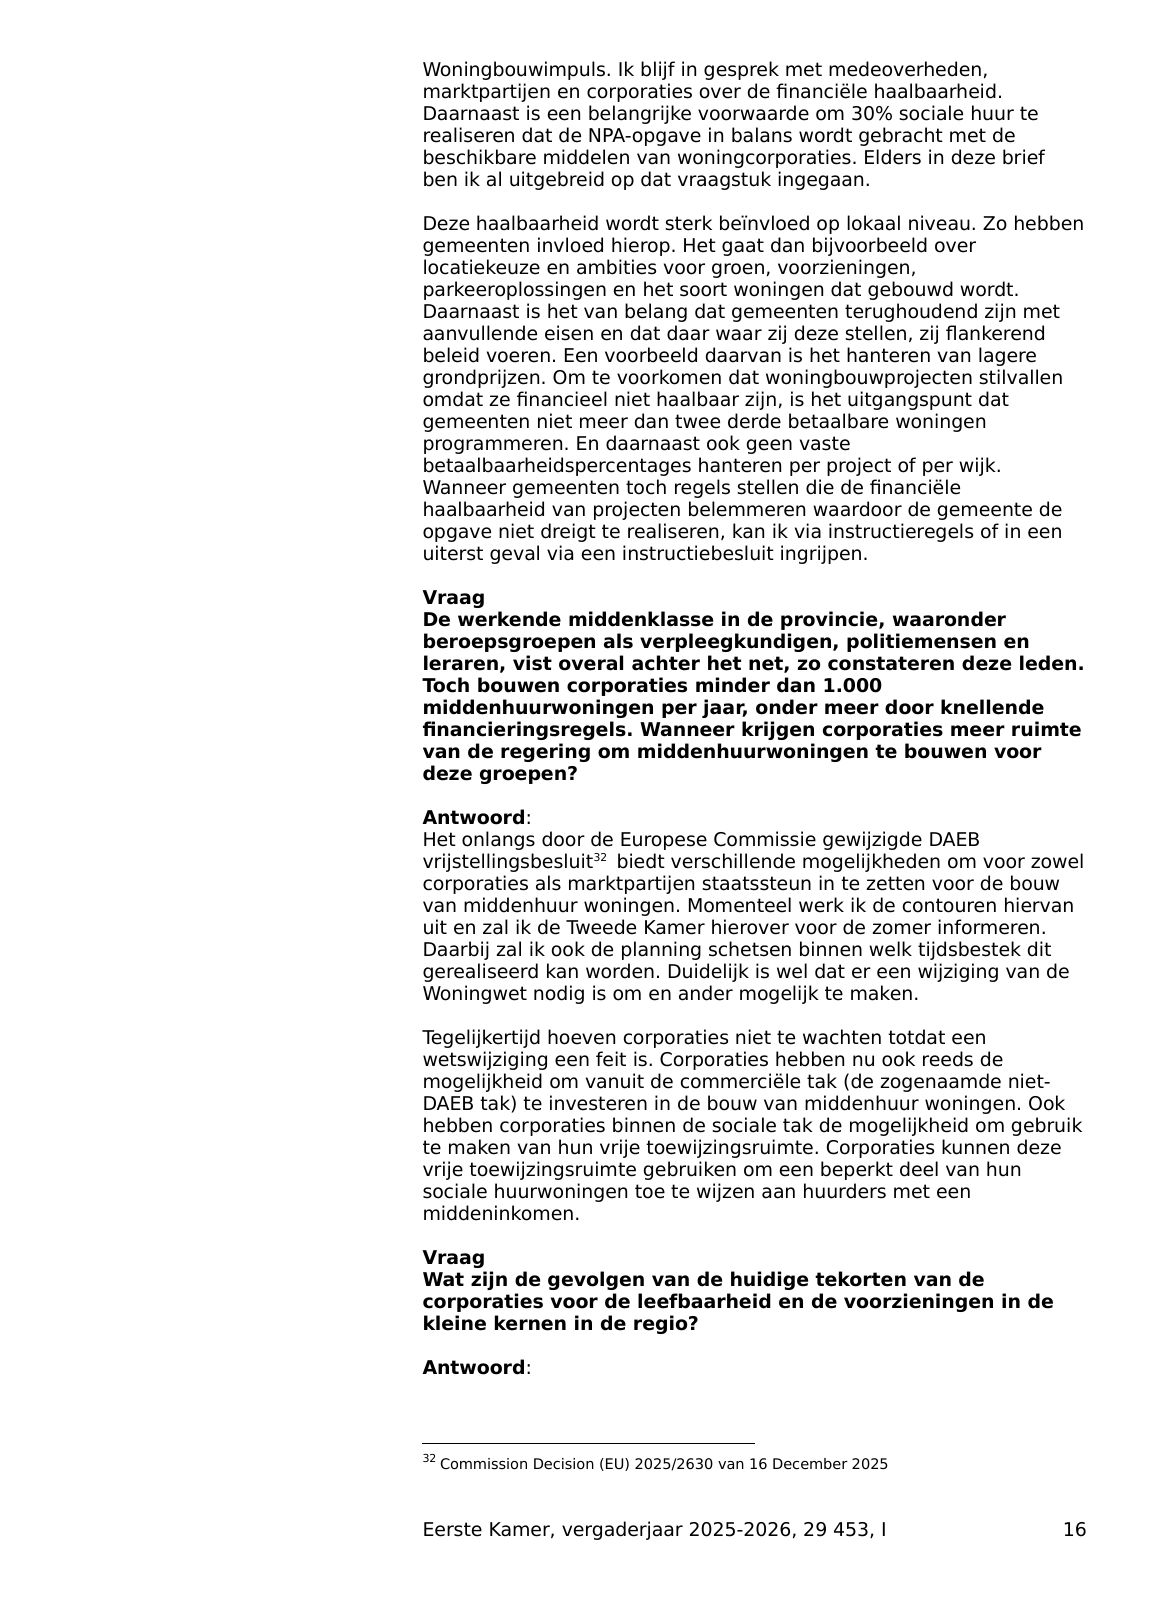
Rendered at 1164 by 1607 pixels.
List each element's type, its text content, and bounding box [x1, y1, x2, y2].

text Woningbouwimpuls. Ik blijf in gesprek met medeoverheden, marktpartijen en corporaties over de financiële haalbaarheid. Daarnaast is een belangrijke voorwaarde om 30% sociale huur te realiseren dat de NPA-opgave in balans wordt gebracht met de beschikbare middelen van woningcorporaties. Elders in deze brief ben ik al uitgebreid op dat vraagstuk ingegaan. [422, 59, 1087, 191]
text Het onlangs door de Europese Commissie gewijzigde DAEB vrijstellingsbesluit biedt verschillende mogelijkheden om voor zowel corporaties als marktpartijen staatssteun in te zetten voor de bouw van middenhuur woningen. Momenteel werk ik de contouren hiervan uit en zal ik de Tweede Kamer hierover voor de zomer informeren. Daarbij zal ik ook de planning schetsen binnen welk tijdsbestek dit gerealiseerd kan worden. Duidelijk is wel dat er een wijziging van de Woningwet nodig is om en ander mogelijk te maken. [422, 829, 1087, 1005]
text Deze haalbaarheid wordt sterk beïnvloed op lokaal niveau. Zo hebben gemeenten invloed hierop. Het gaat dan bijvoorbeeld over locatiekeuze en ambities voor groen, voorzieningen, parkeeroplossingen en het soort woningen dat gebouwd wordt. Daarnaast is het van belang dat gemeenten terughoudend zijn met aanvullende eisen en dat daar waar zij deze stellen, zij flankerend beleid voeren. Een voorbeeld daarvan is het hanteren van lagere grondprijzen. Om te voorkomen dat woningbouwprojecten stilvallen omdat ze financieel niet haalbaar zijn, is het uitgangspunt dat gemeenten niet meer dan twee derde betaalbare woningen programmeren. En daarnaast ook geen vaste betaalbaarheidspercentages hanteren per project of per wijk. Wanneer gemeenten toch regels stellen die de financiële haalbaarheid van projecten belemmeren waardoor de gemeente de opgave niet dreigt te realiseren, kan ik via instructieregels of in een uiterst geval via een instructiebesluit ingrijpen. [422, 213, 1087, 565]
text Wat zijn de gevolgen van de huidige tekorten van de corporaties voor de leefbaarheid en de voorzieningen in de kleine kernen in de regio? [422, 1269, 1087, 1335]
text De werkende middenklasse in de provincie, waaronder beroepsgroepen als verpleegkundigen, politiemensen en leraren, vist overal achter het net, zo constateren deze leden. Toch bouwen corporaties minder dan 1.000 middenhuurwoningen per jaar, onder meer door knellende financieringsregels. Wanneer krijgen corporaties meer ruimte van de regering om middenhuurwoningen te bouwen voor deze groepen? [422, 609, 1087, 785]
text Vraag [422, 587, 1087, 609]
text Antwoord: [422, 1357, 1087, 1379]
text Antwoord: [422, 807, 1087, 829]
text Vraag [422, 1247, 1087, 1269]
text Tegelijkertijd hoeven corporaties niet te wachten totdat een wetswijziging een feit is. Corporaties hebben nu ook reeds de mogelijkheid om vanuit de commerciële tak (de zogenaamde niet-DAEB tak) te investeren in de bouw van middenhuur woningen. Ook hebben corporaties binnen de sociale tak de mogelijkheid om gebruik te maken van hun vrije toewijzingsruimte. Corporaties kunnen deze vrije toewijzingsruimte gebruiken om een beperkt deel van hun sociale huurwoningen toe te wijzen aan huurders met een middeninkomen. [422, 1027, 1087, 1225]
text Commission Decision (EU) 2025/2630 van 16 December 2025 [422, 1452, 1087, 1474]
